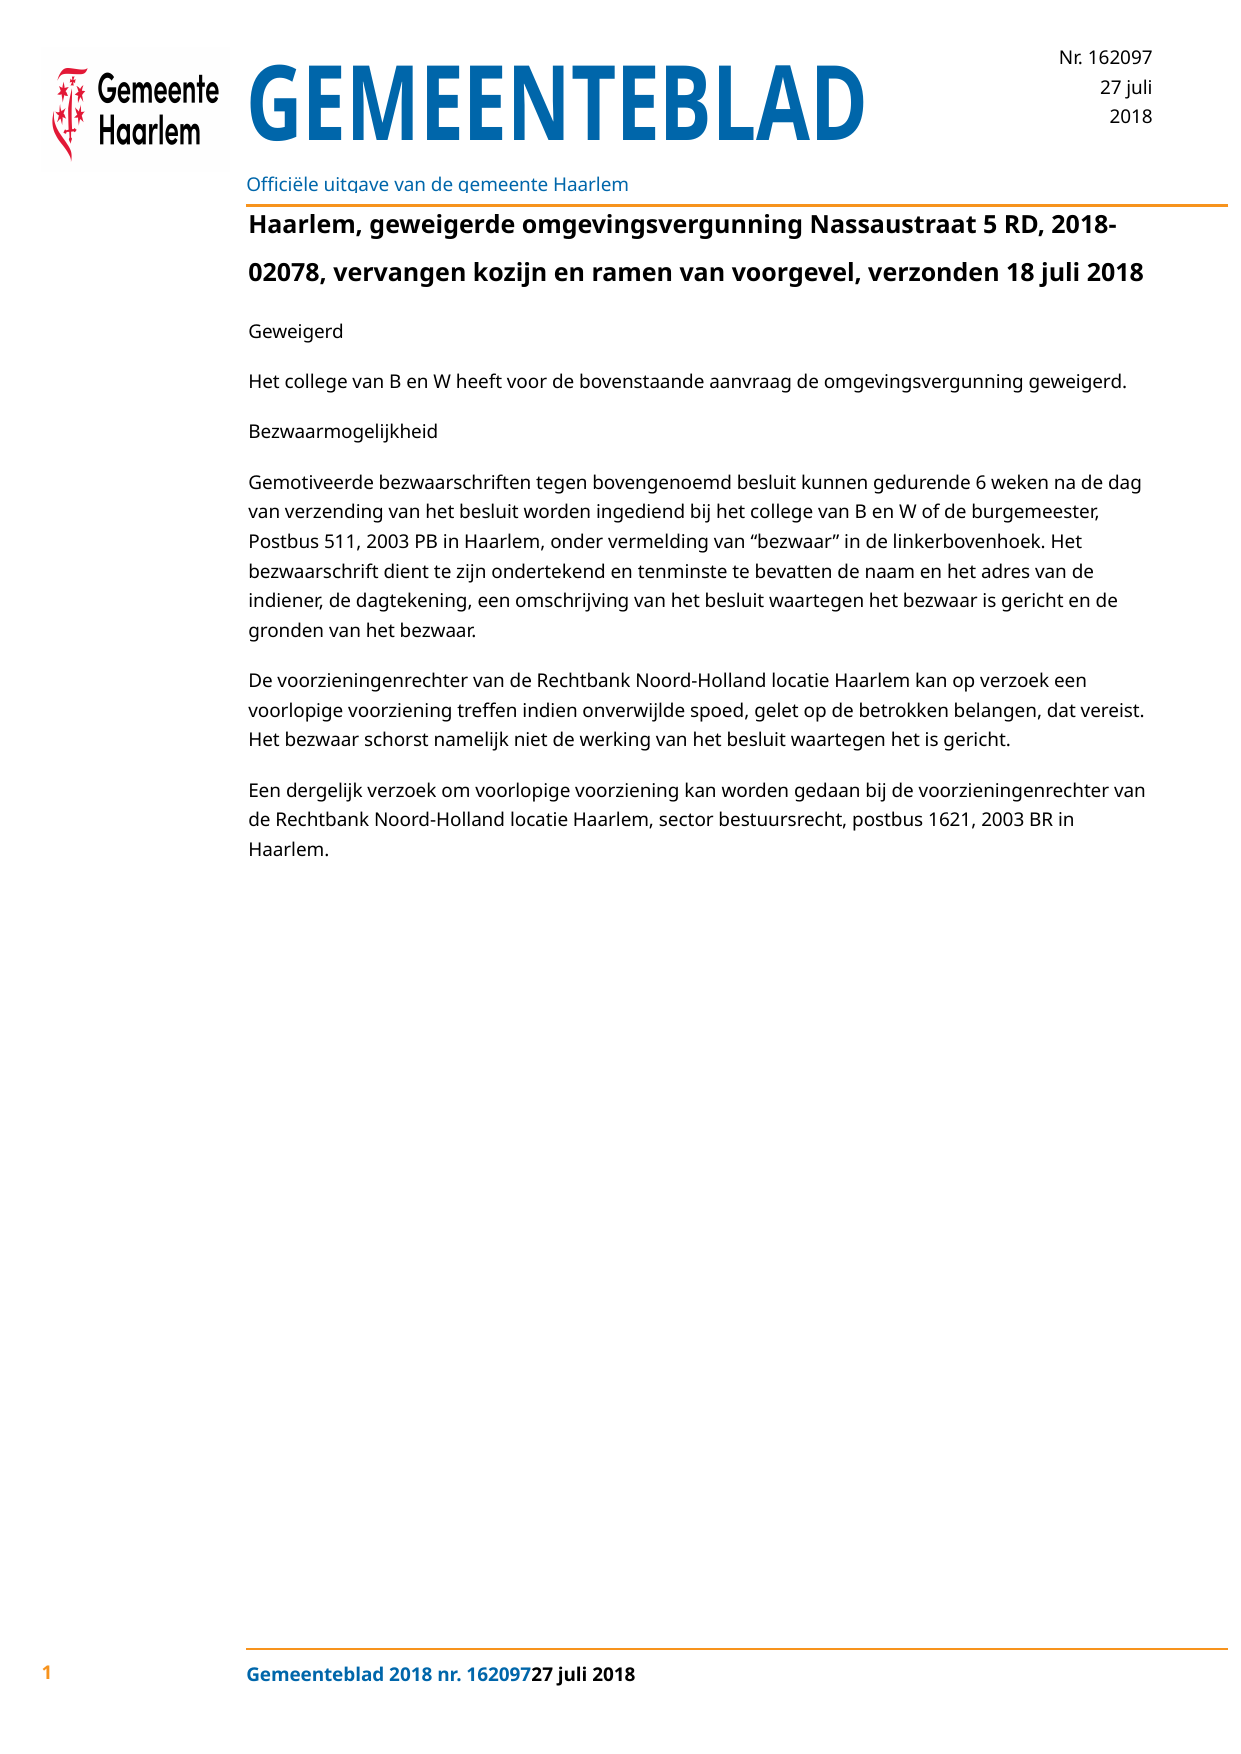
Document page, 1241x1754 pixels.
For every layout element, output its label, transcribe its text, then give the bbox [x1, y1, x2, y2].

text Bezwaarmogelijkheid [248, 419, 1152, 444]
text Geweigerd [248, 318, 1152, 344]
text Het college van B en W heeft voor de bovenstaande aanvraag de omgevingsvergunning geweigerd. [248, 368, 1152, 394]
picture [41, 47, 231, 172]
text Een dergelijk verzoek om voorlopige voorziening kan worden gedaan bij de voorzieningenrechter van de Rechtbank Noord-Holland locatie Haarlem, sector bestuursrecht, postbus 1621, 2003 BR in Haarlem. [248, 777, 1152, 862]
text Haarlem, geweigerde omgevingsvergunning Nassaustraat 5 RD, 2018-02078, vervangen kozijn en ramen van voorgevel, verzonden 18 juli 2018 [248, 207, 1152, 288]
text Gemotiveerde bezwaarschriften tegen bovengenoemd besluit kunnen gedurende 6 weken na de dag van verzending van het besluit worden ingediend bij het college van B en W of de burgemeester, Postbus 511, 2003 PB in Haarlem, onder vermelding van “bezwaar” in de linkerbovenhoek. Het bezwaarschrift dient te zijn ondertekend en tenminste te bevatten de naam en het adres van de indiener, de dagtekening, een omschrijving van het besluit waartegen het bezwaar is gericht en de gronden van het bezwaar. [248, 469, 1152, 643]
text De voorzieningenrechter van de Rechtbank Noord-Holland locatie Haarlem kan op verzoek een voorlopige voorziening treffen indien onverwijlde spoed, gelet op de betrokken belangen, dat vereist. Het bezwaar schorst namelijk niet de werking van het besluit waartegen het is gericht. [248, 667, 1152, 752]
